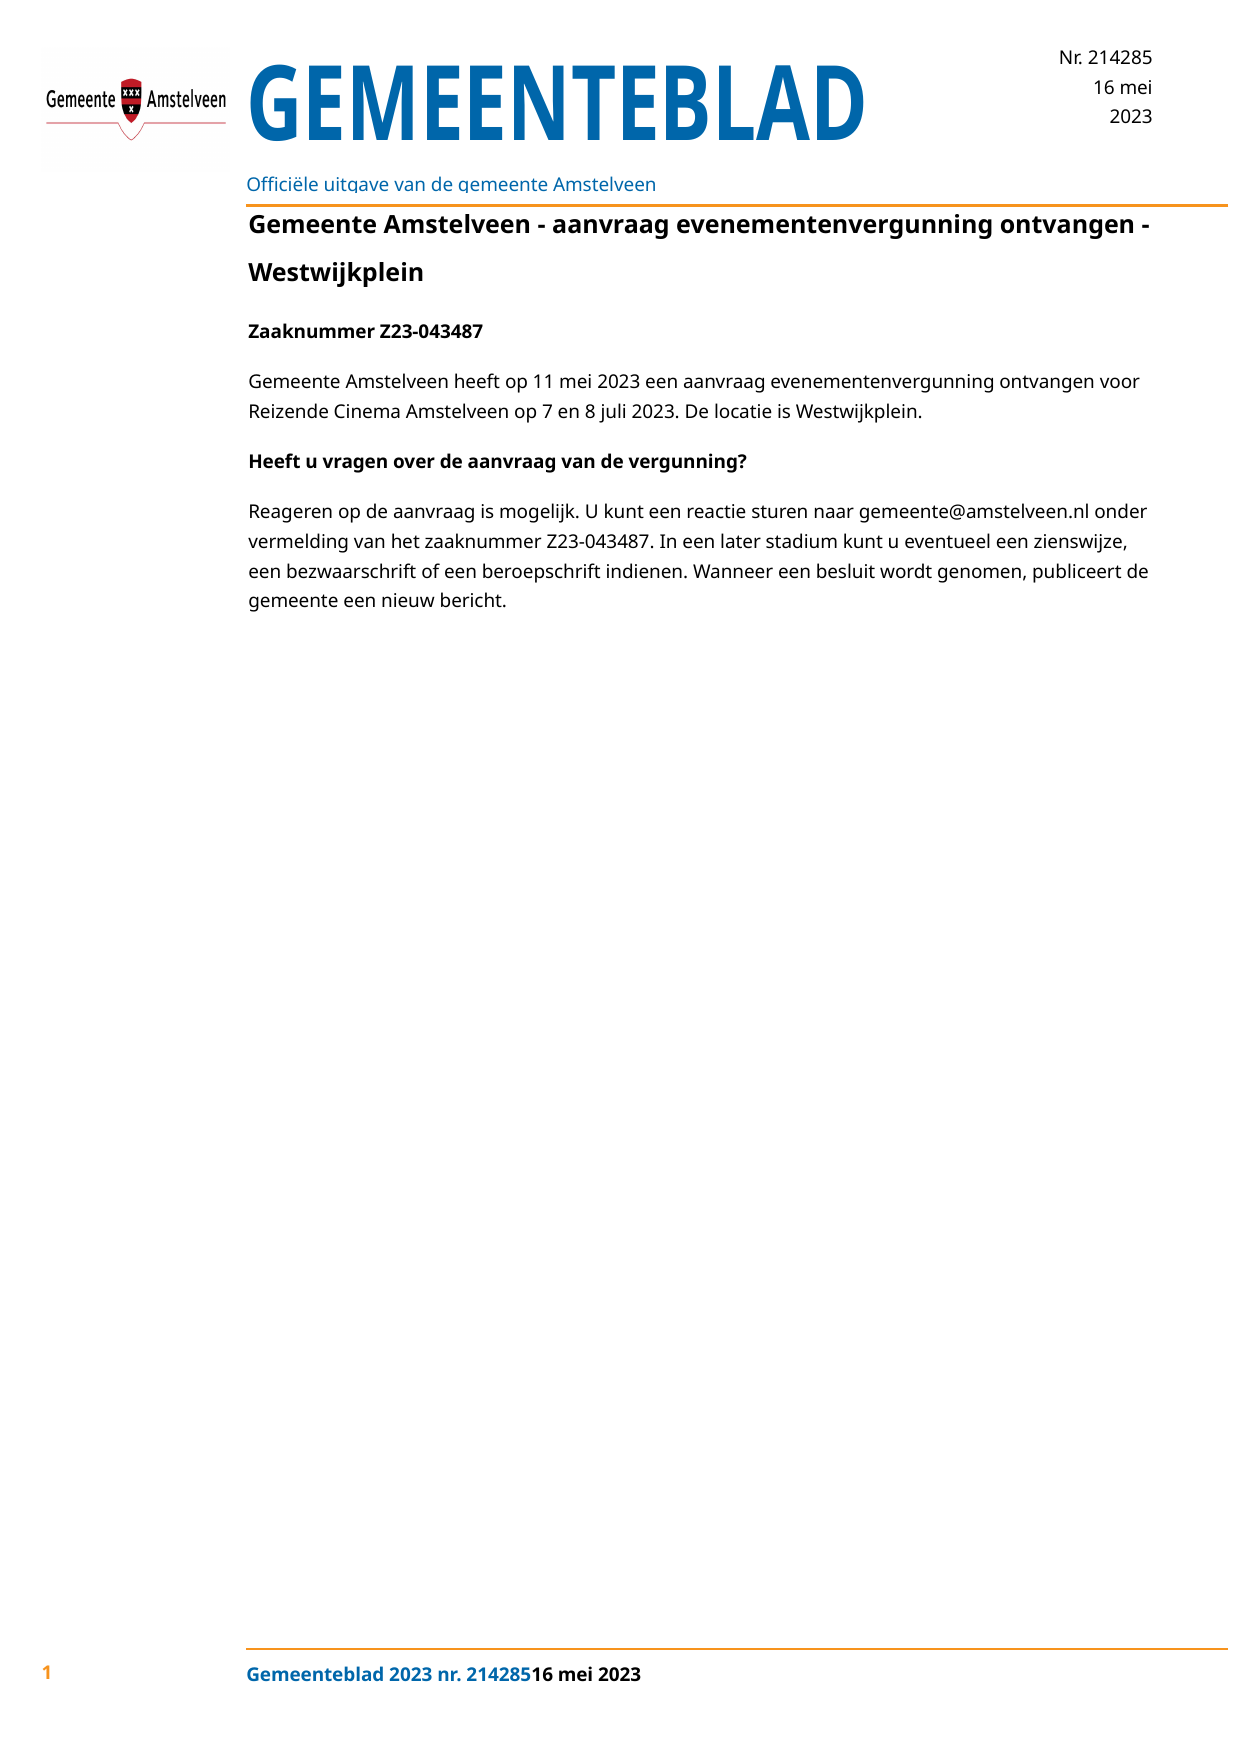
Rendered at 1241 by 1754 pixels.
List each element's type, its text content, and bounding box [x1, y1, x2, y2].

text Reageren op de aanvraag is mogelijk. U kunt een reactie sturen naar gemeente@amstelveen.nl onder vermelding van het zaaknummer Z23-043487. In een later stadium kunt u eventueel een zienswijze, een bezwaarschrift of een beroepschrift indienen. Wanneer een besluit wordt genomen, publiceert de gemeente een nieuw bericht. [248, 499, 1152, 613]
text Zaaknummer Z23-043487 [248, 318, 1152, 344]
text Heeft u vragen over de aanvraag van de vergunning? [248, 448, 1152, 474]
picture [41, 47, 231, 172]
text Gemeente Amstelveen heeft op 11 mei 2023 een aanvraag evenementenvergunning ontvangen voor Reizende Cinema Amstelveen op 7 en 8 juli 2023. De locatie is Westwijkplein. [248, 368, 1152, 424]
text Gemeente Amstelveen - aanvraag evenementenvergunning ontvangen - Westwijkplein [248, 207, 1152, 288]
